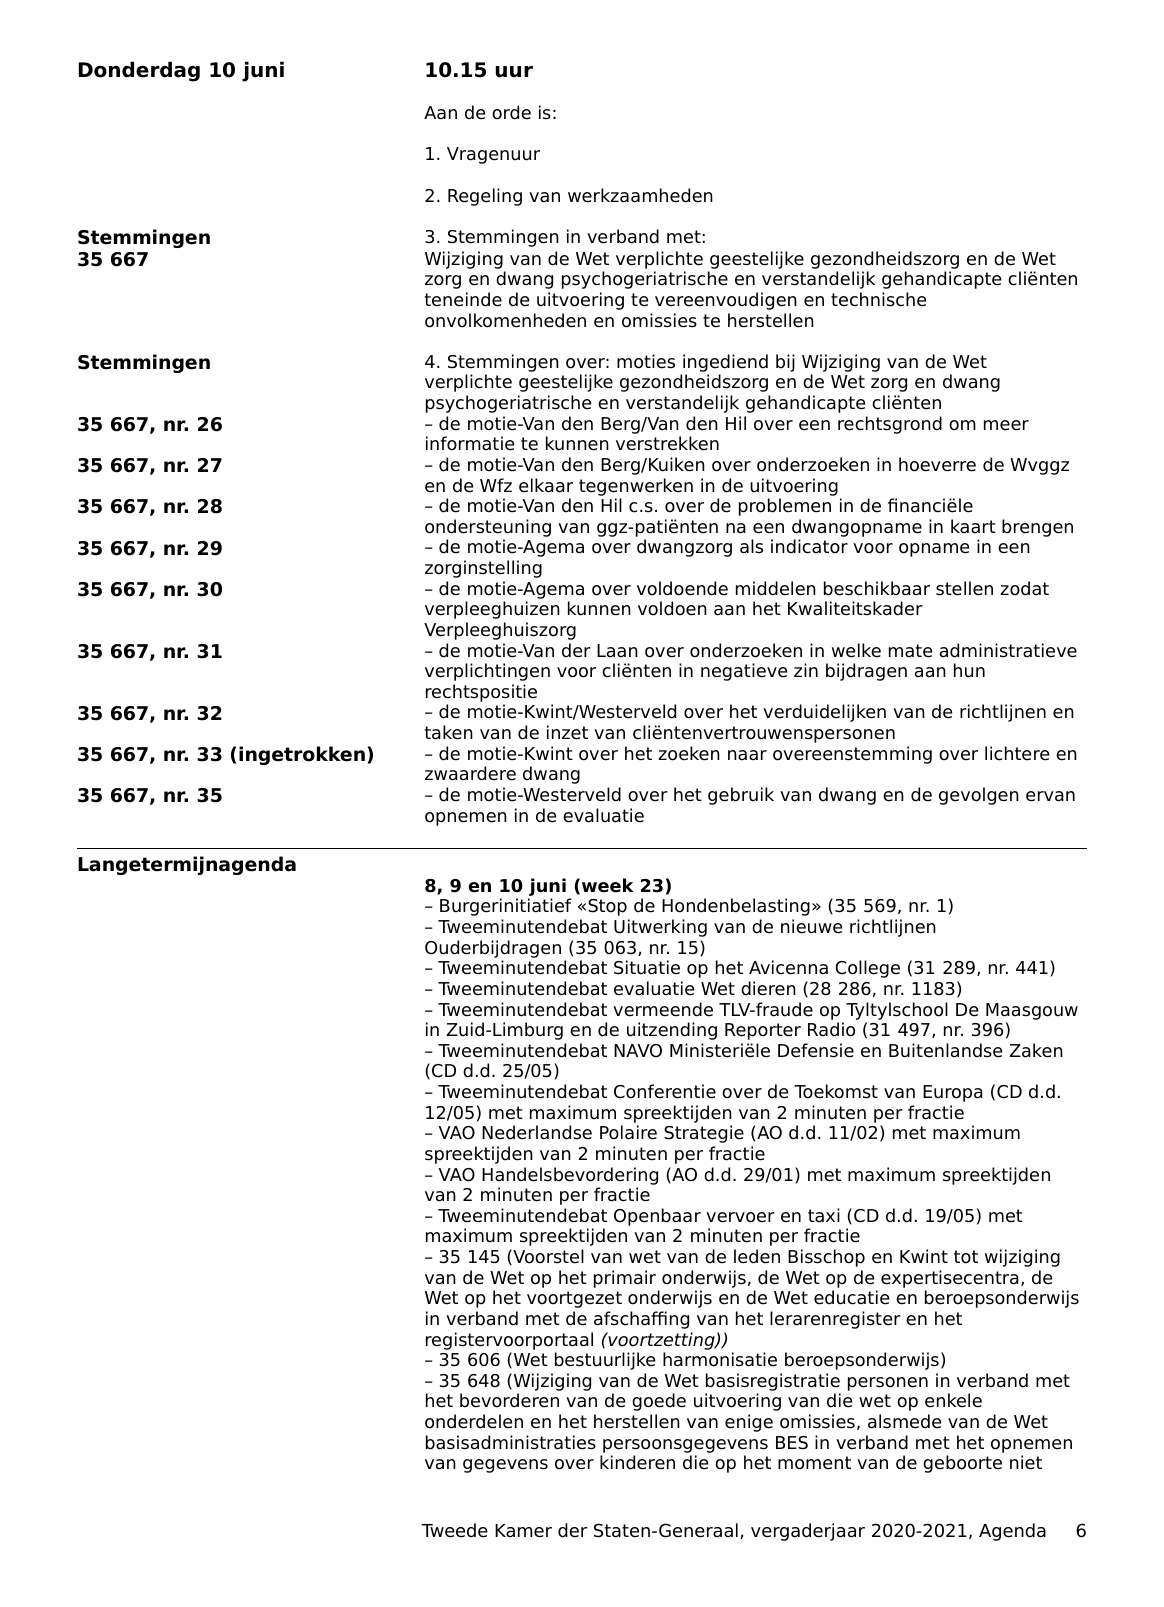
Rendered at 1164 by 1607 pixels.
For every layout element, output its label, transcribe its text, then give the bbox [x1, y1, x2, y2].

table_cell 35 667 [77, 249, 401, 331]
table_cell [401, 1000, 418, 1041]
table_cell [77, 124, 401, 144]
table_header [418, 849, 1087, 876]
table_cell – de motie-Agema over voldoende middelen beschikbaar stellen zodat verpleeghuizen kunnen voldoen aan het Kwaliteitskader Verpleeghuiszorg [418, 579, 1087, 641]
table_cell [401, 1123, 418, 1164]
table_cell – VAO Nederlandse Polaire Strategie (AO d.d. 11/02) met maximum spreektijden van 2 minuten per fractie [418, 1123, 1087, 1164]
table_cell [401, 1247, 418, 1350]
table_cell [401, 455, 418, 496]
table_cell – Burgerinitiatief «Stop de Hondenbelasting» (35 569, nr. 1) [418, 896, 1087, 917]
table_cell [401, 59, 418, 82]
table_cell 35 667, nr. 28 [77, 496, 401, 537]
table_cell – 35 606 (Wet bestuurlijke harmonisatie beroepsonderwijs) [418, 1350, 1087, 1371]
table_cell [401, 917, 418, 958]
table_cell 35 667, nr. 35 [77, 785, 401, 826]
table_cell [77, 958, 401, 979]
table_cell [77, 1247, 401, 1350]
table_cell [77, 896, 401, 917]
table_cell [401, 1350, 418, 1371]
table_cell [77, 206, 401, 227]
table_cell – de motie-Agema over dwangzorg als indicator voor opname in een zorginstelling [418, 538, 1087, 579]
table_cell [77, 1206, 401, 1247]
table_cell [77, 103, 401, 124]
table_cell [401, 1082, 418, 1123]
table_header [401, 849, 418, 876]
table_cell – Tweeminutendebat evaluatie Wet dieren (28 286, nr. 1183) [418, 979, 1087, 999]
table_cell – de motie-Van der Laan over onderzoeken in welke mate administratieve verplichtingen voor cliënten in negatieve zin bijdragen aan hun rechtspositie [418, 641, 1087, 702]
table_cell [418, 83, 1087, 103]
table_cell [401, 144, 418, 165]
table_cell 10.15 uur [418, 59, 1087, 82]
table_cell [401, 896, 418, 917]
table_cell [401, 124, 418, 144]
table_cell – 35 648 (Wijziging van de Wet basisregistratie personen in verband met het bevorderen van de goede uitvoering van die wet op enkele onderdelen en het herstellen van enige omissies, alsmede van de Wet basisadministraties persoonsgegevens BES in verband met het opnemen van gegevens over kinderen die op het moment van de geboorte niet [418, 1371, 1087, 1474]
table_cell 35 667, nr. 31 [77, 641, 401, 702]
table_cell [401, 1371, 418, 1474]
table_cell – de motie-Kwint/Westerveld over het verduidelijken van de richtlijnen en taken van de inzet van cliëntenvertrouwenspersonen [418, 703, 1087, 744]
table_cell [77, 144, 401, 165]
table_cell [77, 979, 401, 999]
table_cell 35 667, nr. 26 [77, 414, 401, 455]
table_cell – 35 145 (Voorstel van wet van de leden Bisschop en Kwint tot wijziging van de Wet op het primair onderwijs, de Wet op de expertisecentra, de Wet op het voortgezet onderwijs en de Wet educatie en beroepsonderwijs in verband met de afschaffing van het lerarenregister en het registervoorportaal (voortzetting)) [418, 1247, 1087, 1350]
table_header Langetermijnagenda [77, 849, 401, 876]
table_cell Aan de orde is: [418, 103, 1087, 124]
table_cell [77, 1041, 401, 1082]
table_cell [401, 703, 418, 744]
table_cell [401, 1206, 418, 1247]
table_cell 35 667, nr. 27 [77, 455, 401, 496]
table_cell [77, 917, 401, 958]
table_cell Wijziging van de Wet verplichte geestelijke gezondheidszorg en de Wet zorg en dwang psychogeriatrische en verstandelijk gehandicapte cliënten teneinde de uitvoering te vereenvoudigen en technische onvolkomenheden en omissies te herstellen [418, 249, 1087, 331]
table_cell [401, 103, 418, 124]
table_cell 2. Regeling van werkzaamheden [418, 186, 1087, 206]
table_cell [401, 744, 418, 785]
table_cell [401, 165, 418, 186]
table_cell [401, 331, 418, 352]
table_cell – de motie-Van den Hil c.s. over de problemen in de financiële ondersteuning van ggz-patiënten na een dwangopname in kaart brengen [418, 496, 1087, 537]
table_cell – de motie-Westerveld over het gebruik van dwang en de gevolgen ervan opnemen in de evaluatie [418, 785, 1087, 826]
table_cell [401, 227, 418, 249]
table_cell [418, 165, 1087, 186]
table_cell [401, 352, 418, 414]
table_cell [418, 331, 1087, 352]
table_cell [77, 1165, 401, 1206]
table_cell [401, 414, 418, 455]
table_cell [401, 958, 418, 979]
table_cell Stemmingen [77, 352, 401, 414]
table_cell [401, 83, 418, 103]
table_cell [401, 186, 418, 206]
table_cell Stemmingen [77, 227, 401, 249]
table_cell – Tweeminutendebat Conferentie over de Toekomst van Europa (CD d.d. 12/05) met maximum spreektijden van 2 minuten per fractie [418, 1082, 1087, 1123]
table_cell [401, 496, 418, 537]
table_cell [77, 1350, 401, 1371]
table_cell – VAO Handelsbevordering (AO d.d. 29/01) met maximum spreektijden van 2 minuten per fractie [418, 1165, 1087, 1206]
table_cell – Tweeminutendebat Openbaar vervoer en taxi (CD d.d. 19/05) met maximum spreektijden van 2 minuten per fractie [418, 1206, 1087, 1247]
table_cell [418, 124, 1087, 144]
table_cell [77, 83, 401, 103]
table_cell [77, 876, 401, 896]
table_cell 3. Stemmingen in verband met: [418, 227, 1087, 249]
table_cell – Tweeminutendebat NAVO Ministeriële Defensie en Buitenlandse Zaken (CD d.d. 25/05) [418, 1041, 1087, 1082]
table_cell 35 667, nr. 29 [77, 538, 401, 579]
table_cell 1. Vragenuur [418, 144, 1087, 165]
table_cell [77, 1000, 401, 1041]
table_cell – Tweeminutendebat vermeende TLV-fraude op Tyltylschool De Maasgouw in Zuid-Limburg en de uitzending Reporter Radio (31 497, nr. 396) [418, 1000, 1087, 1041]
table_cell – de motie-Van den Berg/Kuiken over onderzoeken in hoeverre de Wvggz en de Wfz elkaar tegenwerken in de uitvoering [418, 455, 1087, 496]
table_cell – Tweeminutendebat Situatie op het Avicenna College (31 289, nr. 441) [418, 958, 1087, 979]
table_cell 8, 9 en 10 juni (week 23) [418, 876, 1087, 896]
table_cell – de motie-Kwint over het zoeken naar overeenstemming over lichtere en zwaardere dwang [418, 744, 1087, 785]
table_cell [418, 206, 1087, 227]
table_cell [401, 1041, 418, 1082]
table_cell 4. Stemmingen over: moties ingediend bij Wijziging van de Wet verplichte geestelijke gezondheidszorg en de Wet zorg en dwang psychogeriatrische en verstandelijk gehandicapte cliënten [418, 352, 1087, 414]
table_cell [77, 331, 401, 352]
table_cell [401, 1165, 418, 1206]
table_cell – de motie-Van den Berg/Van den Hil over een rechtsgrond om meer informatie te kunnen verstrekken [418, 414, 1087, 455]
table_cell [77, 1123, 401, 1164]
table_cell [77, 186, 401, 206]
table_cell 35 667, nr. 33 (ingetrokken) [77, 744, 401, 785]
table_cell 35 667, nr. 30 [77, 579, 401, 641]
table_cell [401, 979, 418, 999]
table_cell [77, 1082, 401, 1123]
table_cell Donderdag 10 juni [77, 59, 401, 82]
table_cell 35 667, nr. 32 [77, 703, 401, 744]
table_cell [401, 579, 418, 641]
table_cell [401, 641, 418, 702]
table_cell [401, 876, 418, 896]
table_cell [401, 538, 418, 579]
table_cell [77, 165, 401, 186]
table_cell [401, 249, 418, 331]
table_cell [401, 785, 418, 826]
table_cell – Tweeminutendebat Uitwerking van de nieuwe richtlijnen Ouderbijdragen (35 063, nr. 15) [418, 917, 1087, 958]
table_cell [77, 1371, 401, 1474]
table_cell [401, 206, 418, 227]
